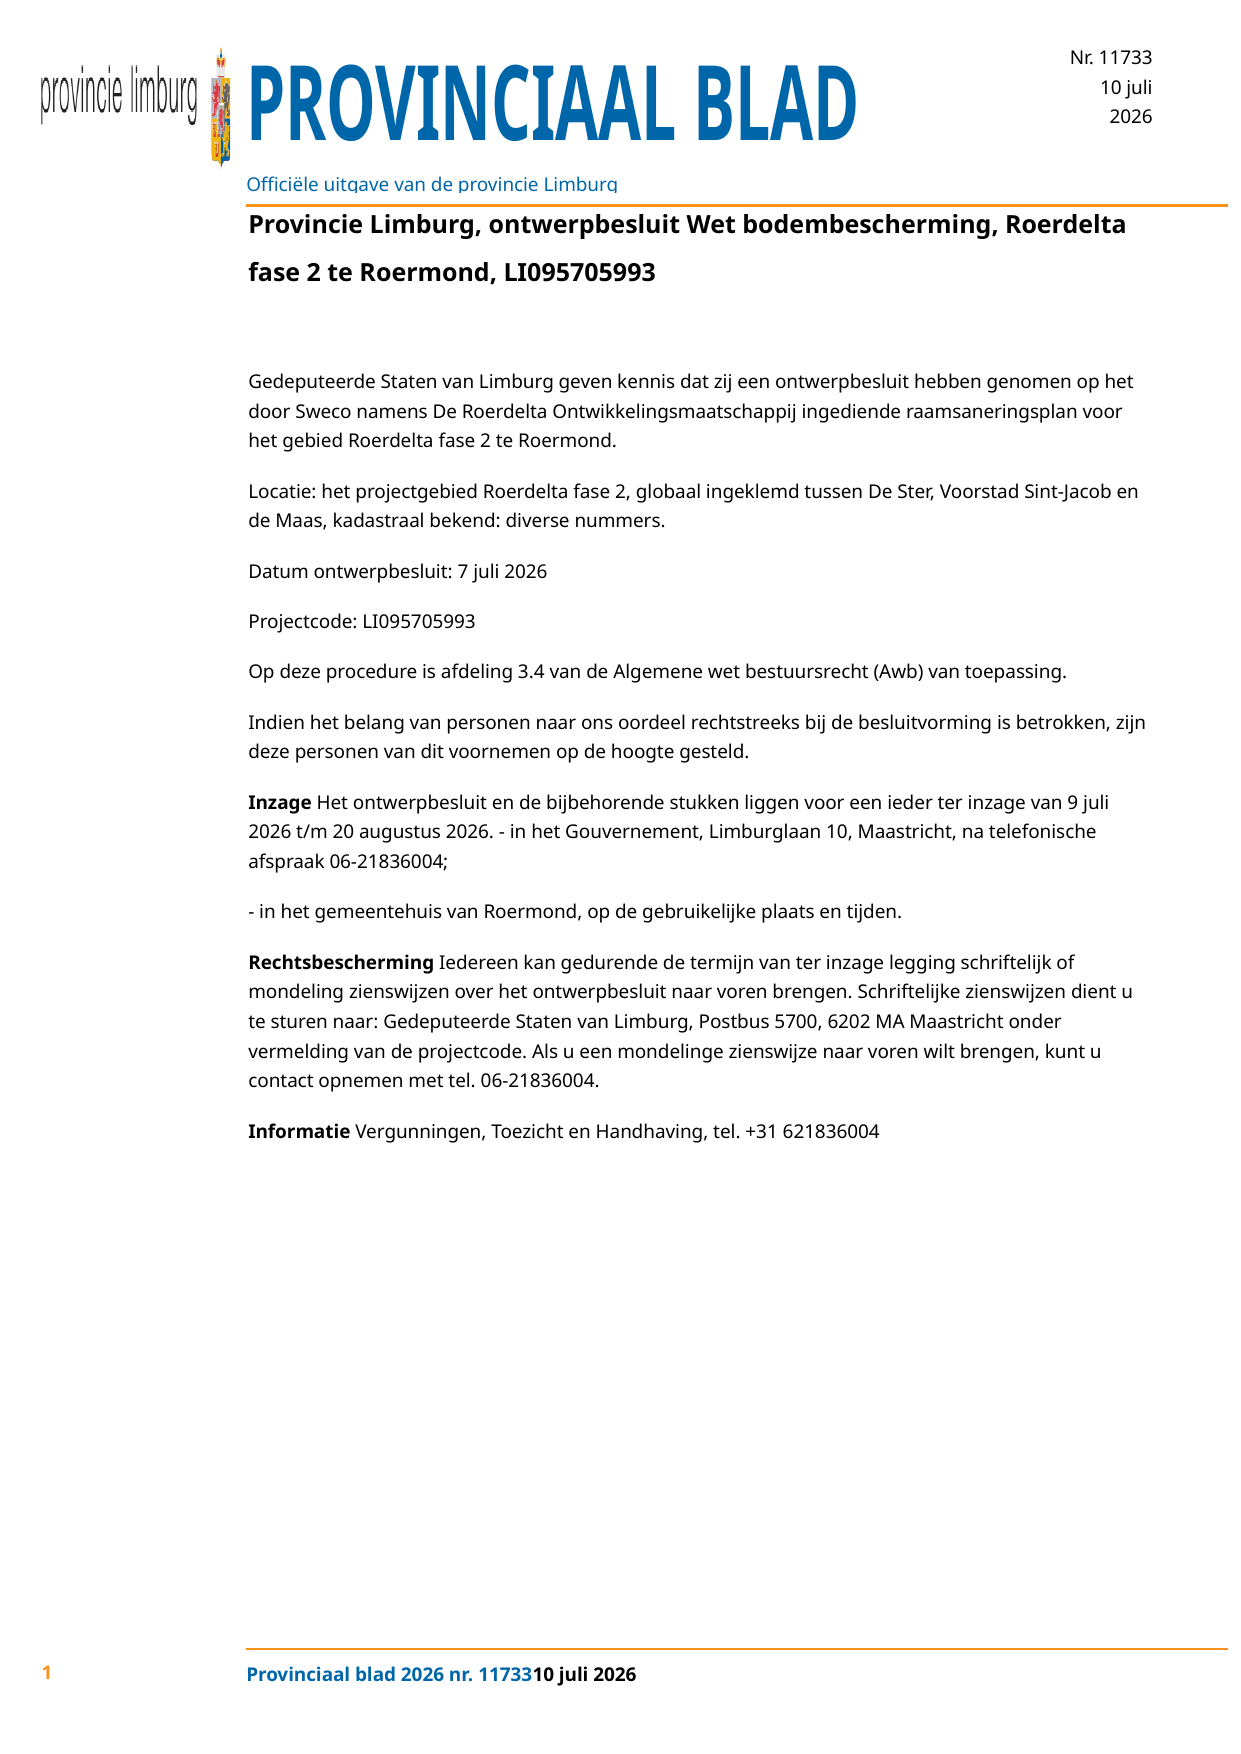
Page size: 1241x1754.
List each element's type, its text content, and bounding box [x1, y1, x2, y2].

text Datum ontwerpbesluit: 7 juli 2026 [248, 558, 1152, 584]
picture [41, 47, 231, 172]
text Informatie Vergunningen, Toezicht en Handhaving, tel. +31 621836004 [248, 1118, 1152, 1144]
text Inzage Het ontwerpbesluit en de bijbehorende stukken liggen voor een ieder ter inzage van 9 juli 2026 t/m 20 augustus 2026. - in het Gouvernement, Limburglaan 10, Maastricht, na telefonische afspraak 06-21836004; [248, 789, 1152, 874]
text Indien het belang van personen naar ons oordeel rechtstreeks bij de besluitvorming is betrokken, zijn deze personen van dit voornemen op de hoogte gesteld. [248, 709, 1152, 764]
text Op deze procedure is afdeling 3.4 van de Algemene wet bestuursrecht (Awb) van toepassing. [248, 659, 1152, 684]
text Gedeputeerde Staten van Limburg geven kennis dat zij een ontwerpbesluit hebben genomen op het door Sweco namens De Roerdelta Ontwikkelingsmaatschappij ingediende raamsaneringsplan voor het gebied Roerdelta fase 2 te Roermond. [248, 368, 1152, 453]
text Projectcode: LI095705993 [248, 608, 1152, 634]
text Locatie: het projectgebied Roerdelta fase 2, globaal ingeklemd tussen De Ster, Voorstad Sint-Jacob en de Maas, kadastraal bekend: diverse nummers. [248, 478, 1152, 533]
text - in het gemeentehuis van Roermond, op de gebruikelijke plaats en tijden. [248, 899, 1152, 924]
text Provincie Limburg, ontwerpbesluit Wet bodembescherming, Roerdelta fase 2 te Roermond, LI095705993 [248, 207, 1152, 288]
text Rechtsbescherming Iedereen kan gedurende de termijn van ter inzage legging schriftelijk of mondeling zienswijzen over het ontwerpbesluit naar voren brengen. Schriftelijke zienswijzen dient u te sturen naar: Gedeputeerde Staten van Limburg, Postbus 5700, 6202 MA Maastricht onder vermelding van de projectcode. Als u een mondelinge zienswijze naar voren wilt brengen, kunt u contact opnemen met tel. 06-21836004. [248, 949, 1152, 1093]
